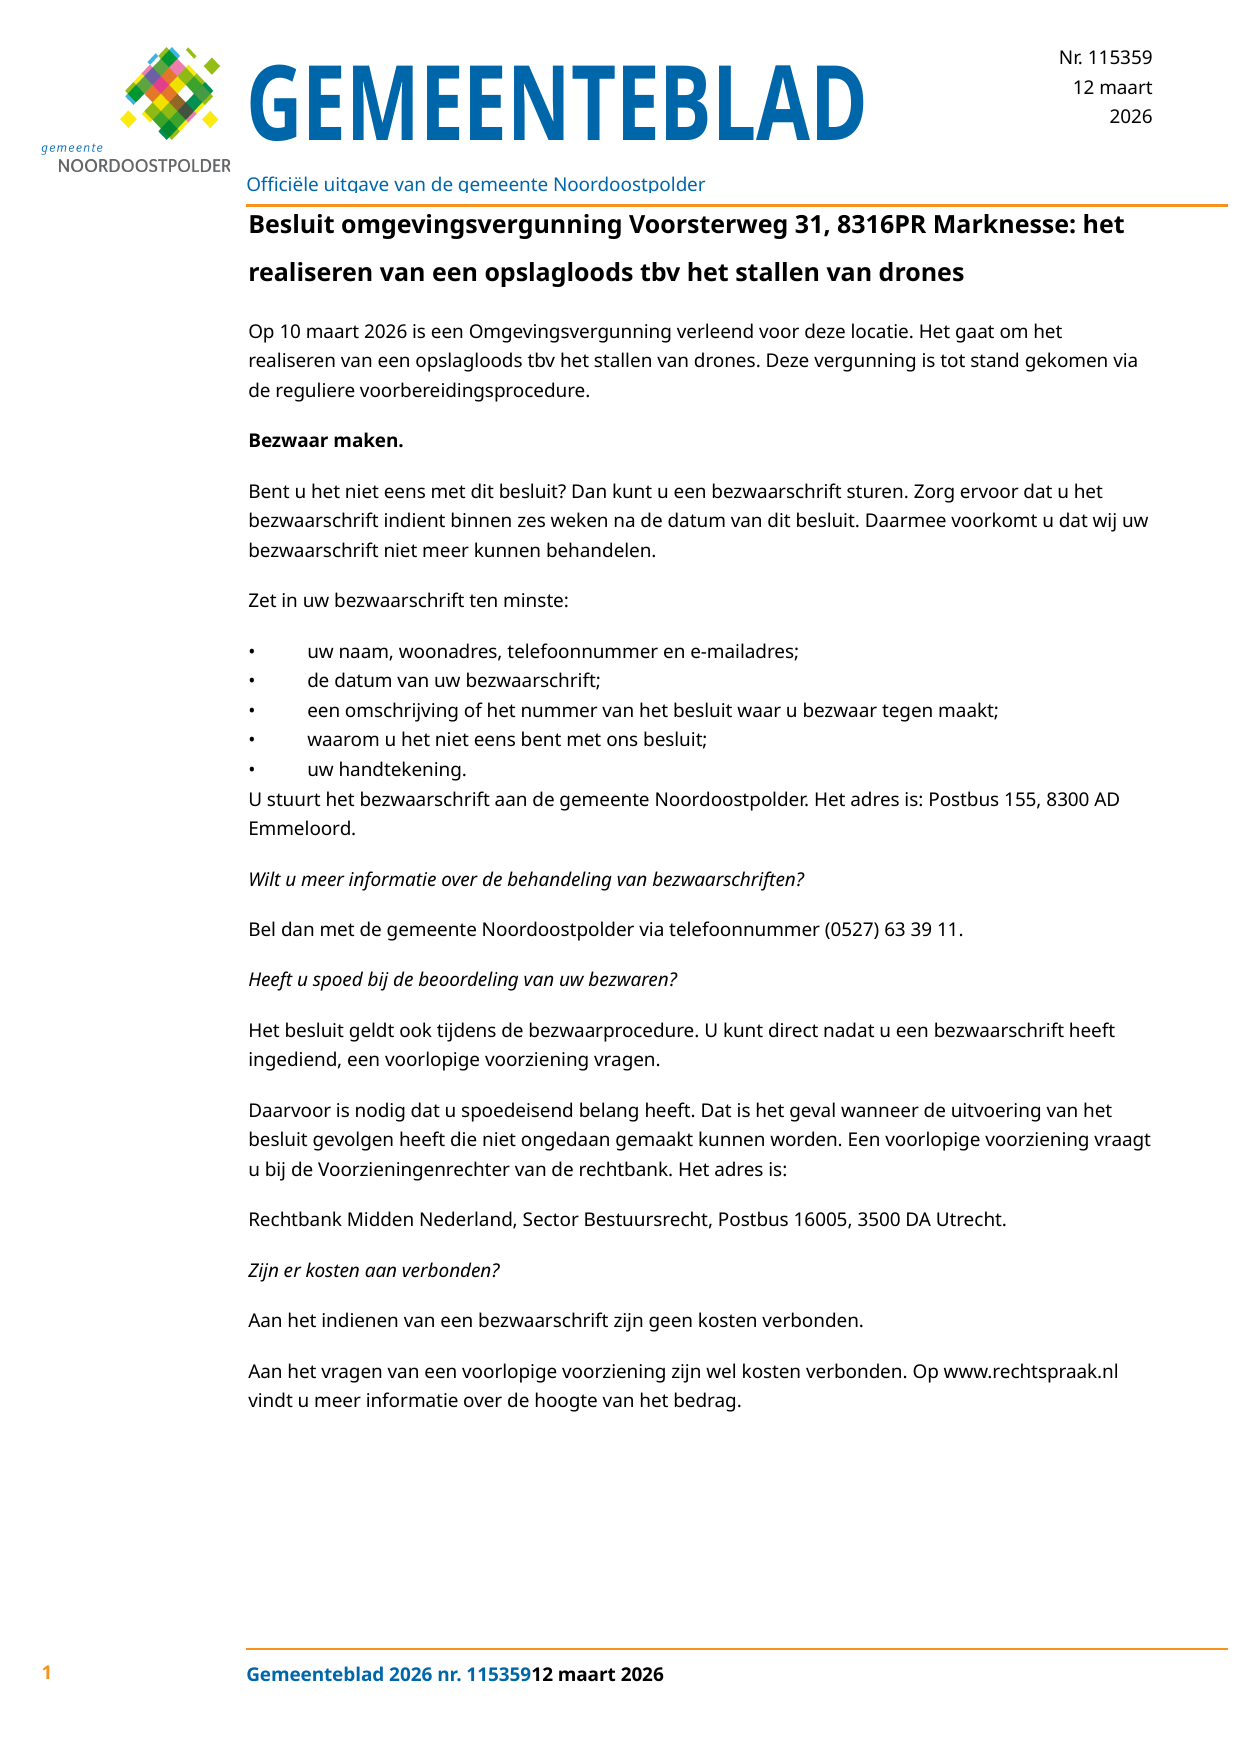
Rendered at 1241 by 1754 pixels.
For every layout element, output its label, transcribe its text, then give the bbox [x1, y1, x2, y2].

text Aan het vragen van een voorlopige voorziening zijn wel kosten verbonden. Op www.rechtspraak.nl vindt u meer informatie over de hoogte van het bedrag. [248, 1358, 1152, 1413]
text Aan het indienen van een bezwaarschrift zijn geen kosten verbonden. [248, 1307, 1152, 1333]
list waarom u het niet eens bent met ons besluit; [248, 727, 1152, 752]
text Zijn er kosten aan verbonden? [248, 1257, 1152, 1283]
text Bent u het niet eens met dit besluit? Dan kunt u een bezwaarschrift sturen. Zorg ervoor dat u het bezwaarschrift indient binnen zes weken na de datum van dit besluit. Daarmee voorkomt u dat wij uw bezwaarschrift niet meer kunnen behandelen. [248, 478, 1152, 563]
text Wilt u meer informatie over de behandeling van bezwaarschriften? [248, 866, 1152, 892]
text Rechtbank Midden Nederland, Sector Bestuursrecht, Postbus 16005, 3500 DA Utrecht. [248, 1207, 1152, 1232]
text Op 10 maart 2026 is een Omgevingsvergunning verleend voor deze locatie. Het gaat om het realiseren van een opslagloods tbv het stallen van drones. Deze vergunning is tot stand gekomen via de reguliere voorbereidingsprocedure. [248, 318, 1152, 403]
list een omschrijving of het nummer van het besluit waar u bezwaar tegen maakt; [248, 697, 1152, 723]
text Zet in uw bezwaarschrift ten minste: [248, 587, 1152, 613]
text Het besluit geldt ook tijdens de bezwaarprocedure. U kunt direct nadat u een bezwaarschrift heeft ingediend, een voorlopige voorziening vragen. [248, 1017, 1152, 1072]
text Bel dan met de gemeente Noordoostpolder via telefoonnummer (0527) 63 39 11. [248, 916, 1152, 942]
text Besluit omgevingsvergunning Voorsterweg 31, 8316PR Marknesse: het realiseren van een opslagloods tbv het stallen van drones [248, 207, 1152, 288]
picture [41, 47, 231, 172]
list de datum van uw bezwaarschrift; [248, 667, 1152, 693]
text U stuurt het bezwaarschrift aan de gemeente Noordoostpolder. Het adres is: Postbus 155, 8300 AD Emmeloord. [248, 786, 1152, 841]
text Heeft u spoed bij de beoordeling van uw bezwaren? [248, 967, 1152, 992]
list uw handtekening. [248, 756, 1152, 782]
list uw naam, woonadres, telefoonnummer en e-mailadres; [248, 638, 1152, 664]
text Bezwaar maken. [248, 427, 1152, 453]
text Daarvoor is nodig dat u spoedeisend belang heeft. Dat is het geval wanneer de uitvoering van het besluit gevolgen heeft die niet ongedaan gemaakt kunnen worden. Een voorlopige voorziening vraagt u bij de Voorzieningenrechter van de rechtbank. Het adres is: [248, 1097, 1152, 1182]
